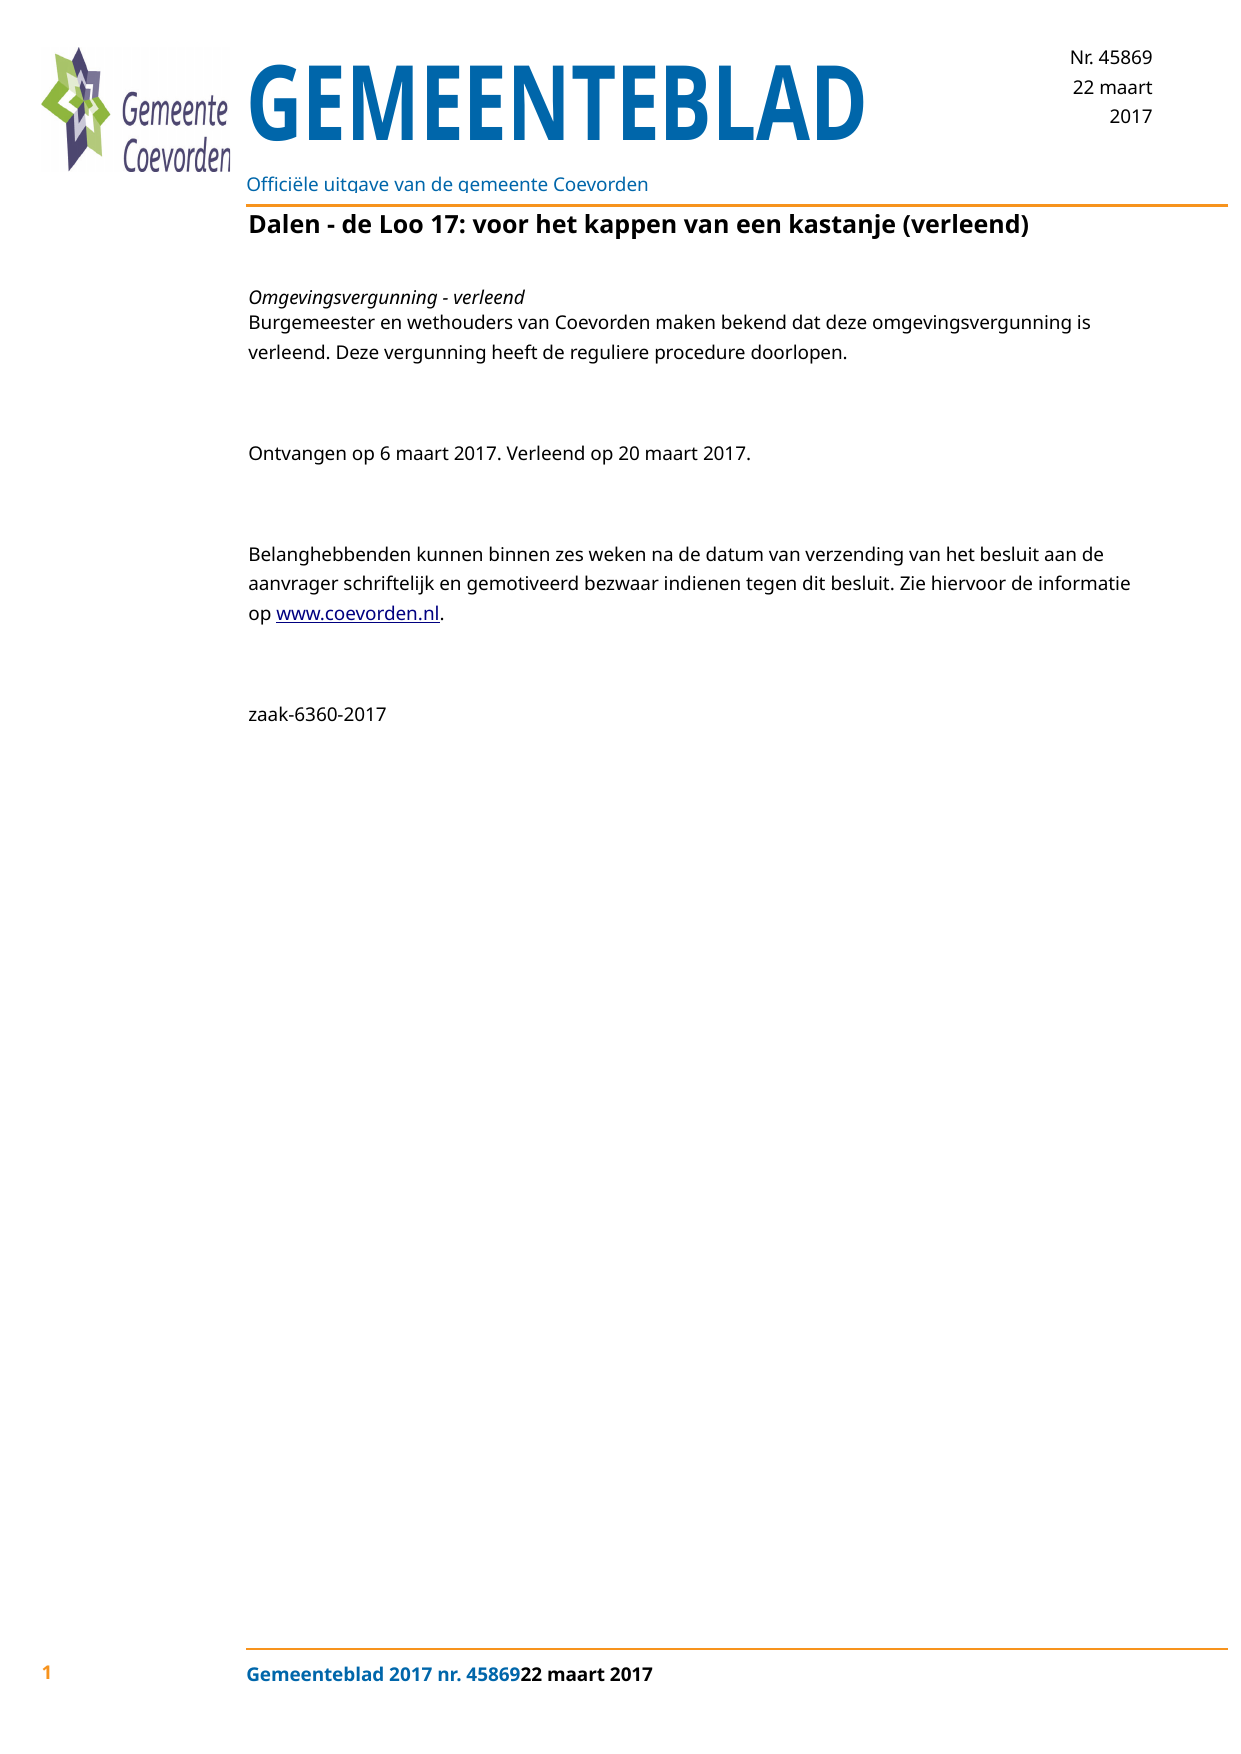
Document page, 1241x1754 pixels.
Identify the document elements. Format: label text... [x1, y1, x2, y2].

text zaak-6360-2017 [248, 701, 1152, 727]
text Dalen - de Loo 17: voor het kappen van een kastanje (verleend) [248, 207, 1152, 241]
picture [41, 47, 231, 172]
text Belanghebbenden kunnen binnen zes weken na de datum van verzending van het besluit aan de aanvrager schriftelijk en gemotiveerd bezwaar indienen tegen dit besluit. Zie hiervoor de informatie op www.coevorden.nl. [248, 541, 1152, 626]
text Ontvangen op 6 maart 2017. Verleend op 20 maart 2017. [248, 440, 1152, 466]
text Omgevingsvergunning - verleend [248, 284, 1152, 309]
text Burgemeester en wethouders van Coevorden maken bekend dat deze omgevingsvergunning is verleend. Deze vergunning heeft de reguliere procedure doorlopen. [248, 309, 1152, 365]
